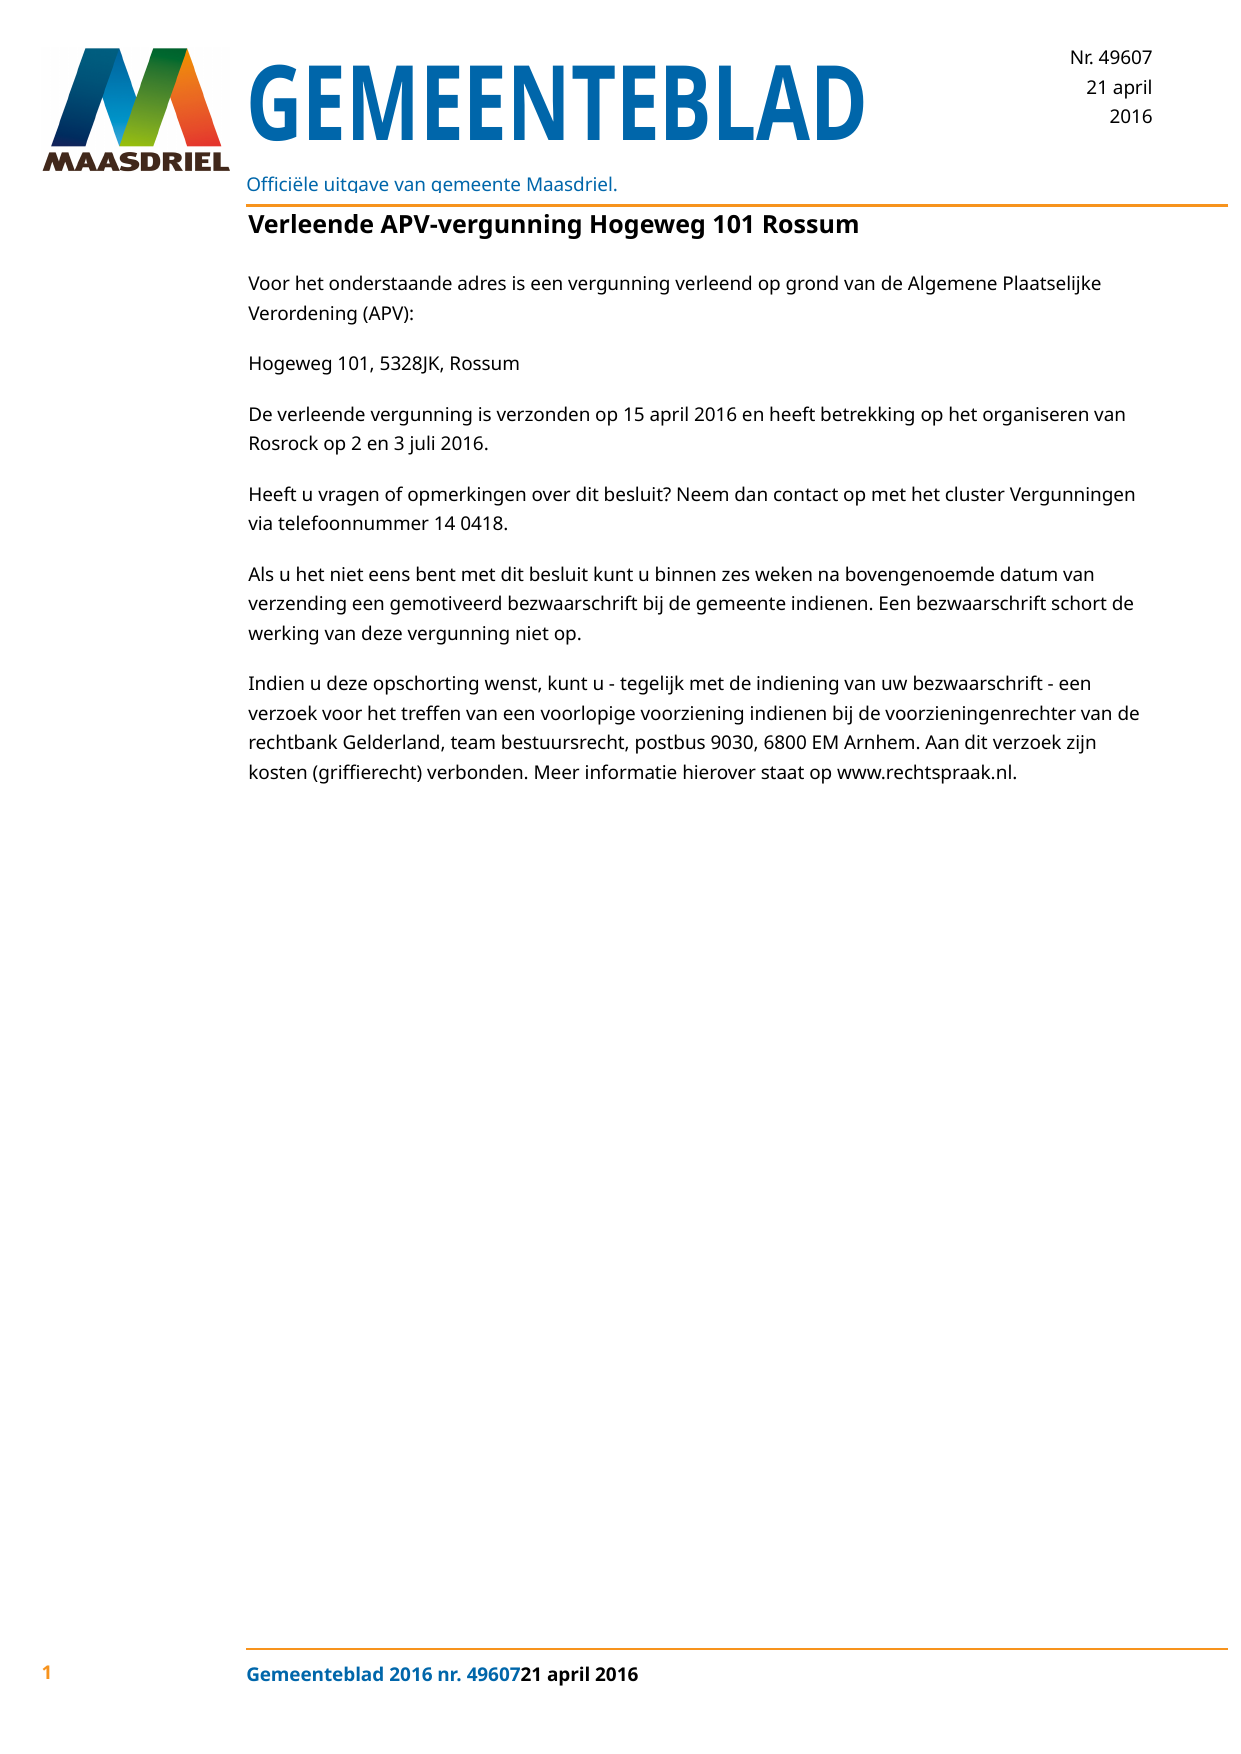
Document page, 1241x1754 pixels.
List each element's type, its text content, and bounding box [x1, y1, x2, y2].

text Verleende APV-vergunning Hogeweg 101 Rossum [248, 207, 1152, 241]
picture [41, 47, 231, 172]
text Voor het onderstaande adres is een vergunning verleend op grond van de Algemene Plaatselijke Verordening (APV): [248, 270, 1152, 326]
text De verleende vergunning is verzonden op 15 april 2016 en heeft betrekking op het organiseren van Rosrock op 2 en 3 juli 2016. [248, 401, 1152, 456]
text Als u het niet eens bent met dit besluit kunt u binnen zes weken na bovengenoemde datum van verzending een gemotiveerd bezwaarschrift bij de gemeente indienen. Een bezwaarschrift schort de werking van deze vergunning niet op. [248, 561, 1152, 646]
text Indien u deze opschorting wenst, kunt u - tegelijk met de indiening van uw bezwaarschrift - een verzoek voor het treffen van een voorlopige voorziening indienen bij de voorzieningenrechter van de rechtbank Gelderland, team bestuursrecht, postbus 9030, 6800 EM Arnhem. Aan dit verzoek zijn kosten (griffierecht) verbonden. Meer informatie hierover staat op www.rechtspraak.nl. [248, 670, 1152, 785]
text Hogeweg 101, 5328JK, Rossum [248, 350, 1152, 376]
text Heeft u vragen of opmerkingen over dit besluit? Neem dan contact op met het cluster Vergunningen via telefoonnummer 14 0418. [248, 481, 1152, 536]
